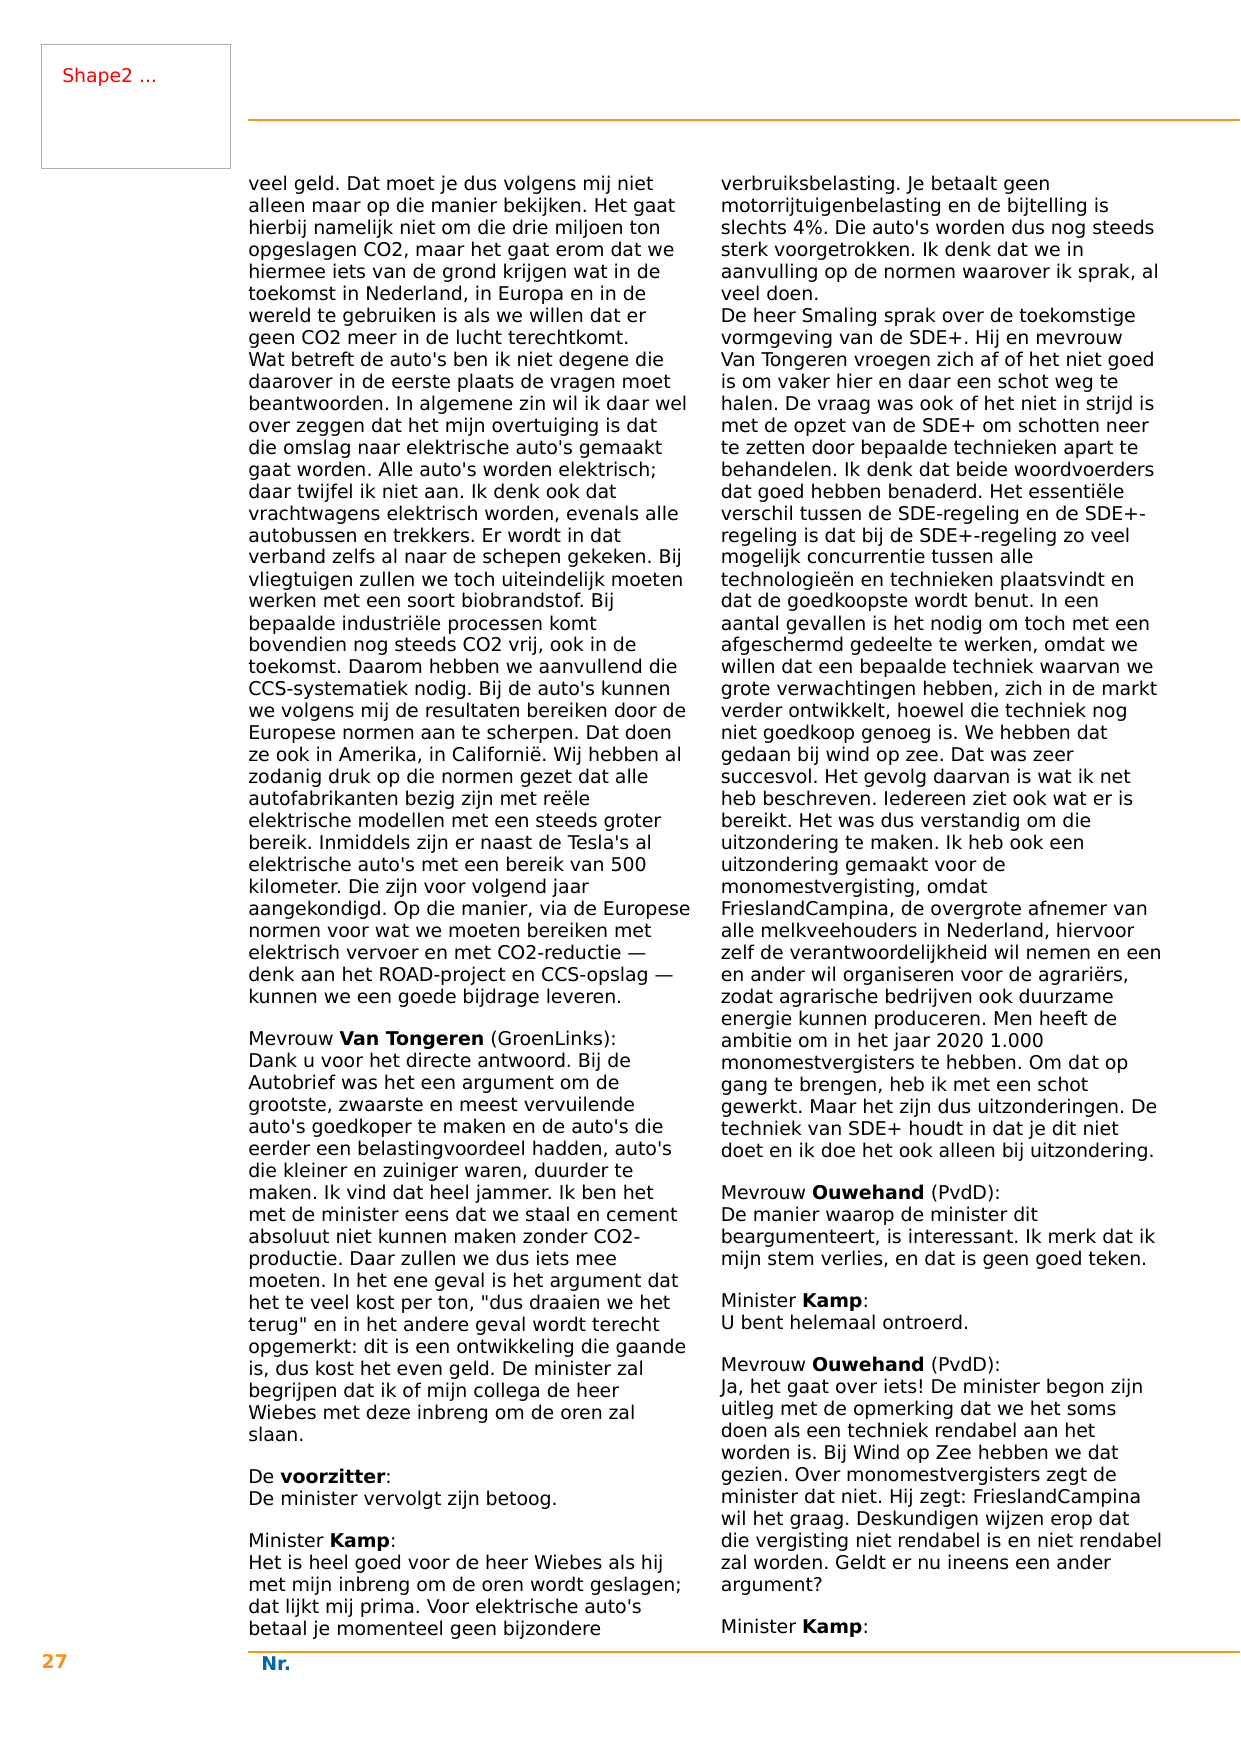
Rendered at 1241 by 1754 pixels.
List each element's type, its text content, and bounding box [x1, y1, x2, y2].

text U bent helemaal ontroerd. [721, 1312, 1163, 1334]
text Dank u voor het directe antwoord. Bij de Autobrief was het een argument om de grootste, zwaarste en meest vervuilende auto's goedkoper te maken en de auto's die eerder een belastingvoordeel hadden, auto's die kleiner en zuiniger waren, duurder te maken. Ik vind dat heel jammer. Ik ben het met de minister eens dat we staal en cement absoluut niet kunnen maken zonder CO2-productie. Daar zullen we dus iets mee moeten. In het ene geval is het argument dat het te veel kost per ton, "dus draaien we het terug" en in het andere geval wordt terecht opgemerkt: dit is een ontwikkeling die gaande is, dus kost het even geld. De minister zal begrijpen dat ik of mijn collega de heer Wiebes met deze inbreng om de oren zal slaan. [248, 1050, 691, 1446]
text veel geld. Dat moet je dus volgens mij niet alleen maar op die manier bekijken. Het gaat hierbij namelijk niet om die drie miljoen ton opgeslagen CO2, maar het gaat erom dat we hiermee iets van de grond krijgen wat in de toekomst in Nederland, in Europa en in de wereld te gebruiken is als we willen dat er geen CO2 meer in de lucht terechtkomt. [248, 173, 691, 349]
text Het is heel goed voor de heer Wiebes als hij met mijn inbreng om de oren wordt geslagen; dat lijkt mij prima. Voor elektrische auto's betaal je momenteel geen bijzondere [248, 1552, 691, 1639]
text Mevrouw Van Tongeren (GroenLinks): [248, 1028, 691, 1050]
text Minister Kamp: [721, 1290, 1163, 1312]
text De heer Smaling sprak over de toekomstige vormgeving van de SDE+. Hij en mevrouw Van Tongeren vroegen zich af of het niet goed is om vaker hier en daar een schot weg te halen. De vraag was ook of het niet in strijd is met de opzet van de SDE+ om schotten neer te zetten door bepaalde technieken apart te behandelen. Ik denk dat beide woordvoerders dat goed hebben benaderd. Het essentiële verschil tussen de SDE-regeling en de SDE+-regeling is dat bij de SDE+-regeling zo veel mogelijk concurrentie tussen alle technologieën en technieken plaatsvindt en dat de goedkoopste wordt benut. In een aantal gevallen is het nodig om toch met een afgeschermd gedeelte te werken, omdat we willen dat een bepaalde techniek waarvan we grote verwachtingen hebben, zich in de markt verder ontwikkelt, hoewel die techniek nog niet goedkoop genoeg is. We hebben dat gedaan bij wind op zee. Dat was zeer succesvol. Het gevolg daarvan is wat ik net heb beschreven. Iedereen ziet ook wat er is bereikt. Het was dus verstandig om die uitzondering te maken. Ik heb ook een uitzondering gemaakt voor de monomestvergisting, omdat FrieslandCampina, de overgrote afnemer van alle melkveehouders in Nederland, hiervoor zelf de verantwoordelijkheid wil nemen en een en ander wil organiseren voor de agrariërs, zodat agrarische bedrijven ook duurzame energie kunnen produceren. Men heeft de ambitie om in het jaar 2020 1.000 monomestvergisters te hebben. Om dat op gang te brengen, heb ik met een schot gewerkt. Maar het zijn dus uitzonderingen. De techniek van SDE+ houdt in dat je dit niet doet en ik doe het ook alleen bij uitzondering. [721, 305, 1163, 1162]
text Mevrouw Ouwehand (PvdD): [721, 1354, 1163, 1376]
text Minister Kamp: [721, 1616, 1163, 1637]
text Minister Kamp: [248, 1529, 691, 1552]
text Mevrouw Ouwehand (PvdD): [721, 1182, 1163, 1204]
text Ja, het gaat over iets! De minister begon zijn uitleg met de opmerking dat we het soms doen als een techniek rendabel aan het worden is. Bij Wind op Zee hebben we dat gezien. Over monomestvergisters zegt de minister dat niet. Hij zegt: FrieslandCampina wil het graag. Deskundigen wijzen erop dat die vergisting niet rendabel is en niet rendabel zal worden. Geldt er nu ineens een ander argument? [721, 1376, 1163, 1596]
text Wat betreft de auto's ben ik niet degene die daarover in de eerste plaats de vragen moet beantwoorden. In algemene zin wil ik daar wel over zeggen dat het mijn overtuiging is dat die omslag naar elektrische auto's gemaakt gaat worden. Alle auto's worden elektrisch; daar twijfel ik niet aan. Ik denk ook dat vrachtwagens elektrisch worden, evenals alle autobussen en trekkers. Er wordt in dat verband zelfs al naar de schepen gekeken. Bij vliegtuigen zullen we toch uiteindelijk moeten werken met een soort biobrandstof. Bij bepaalde industriële processen komt bovendien nog steeds CO2 vrij, ook in de toekomst. Daarom hebben we aanvullend die CCS-systematiek nodig. Bij de auto's kunnen we volgens mij de resultaten bereiken door de Europese normen aan te scherpen. Dat doen ze ook in Amerika, in Californië. Wij hebben al zodanig druk op die normen gezet dat alle autofabrikanten bezig zijn met reële elektrische modellen met een steeds groter bereik. Inmiddels zijn er naast de Tesla's al elektrische auto's met een bereik van 500 kilometer. Die zijn voor volgend jaar aangekondigd. Op die manier, via de Europese normen voor wat we moeten bereiken met elektrisch vervoer en met CO2-reductie — denk aan het ROAD-project en CCS-opslag — kunnen we een goede bijdrage leveren. [248, 349, 691, 1008]
text De minister vervolgt zijn betoog. [248, 1488, 691, 1509]
text De manier waarop de minister dit beargumenteert, is interessant. Ik merk dat ik mijn stem verlies, en dat is geen goed teken. [721, 1204, 1163, 1270]
text De voorzitter: [248, 1466, 691, 1488]
text verbruiksbelasting. Je betaalt geen motorrijtuigenbelasting en de bijtelling is slechts 4%. Die auto's worden dus nog steeds sterk voorgetrokken. Ik denk dat we in aanvulling op de normen waarover ik sprak, al veel doen. [721, 173, 1163, 305]
